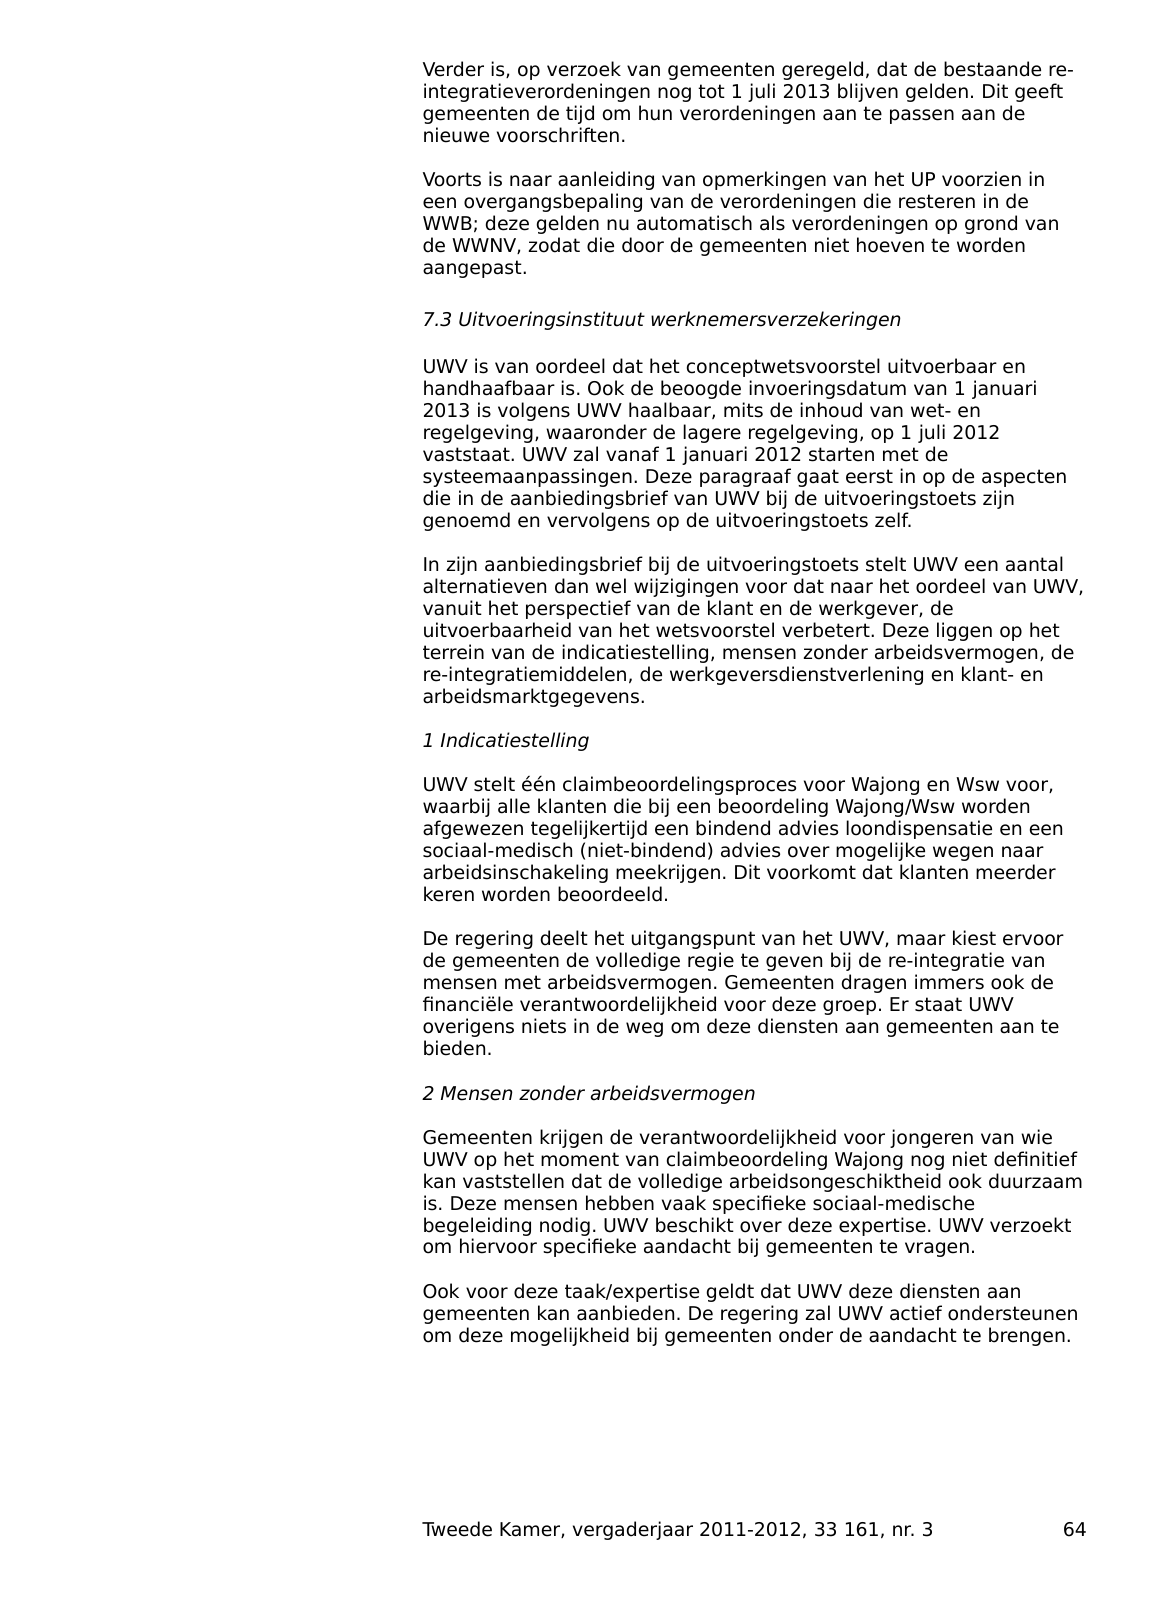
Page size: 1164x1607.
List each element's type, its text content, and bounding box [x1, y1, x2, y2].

text UWV is van oordeel dat het conceptwetsvoorstel uitvoerbaar en handhaafbaar is. Ook de beoogde invoeringsdatum van 1 januari 2013 is volgens UWV haalbaar, mits de inhoud van wet- en regelgeving, waaronder de lagere regelgeving, op 1 juli 2012 vaststaat. UWV zal vanaf 1 januari 2012 starten met de systeemaanpassingen. Deze paragraaf gaat eerst in op de aspecten die in de aanbiedingsbrief van UWV bij de uitvoeringstoets zijn genoemd en vervolgens op de uitvoeringstoets zelf. [422, 356, 1087, 532]
text Voorts is naar aanleiding van opmerkingen van het UP voorzien in een overgangsbepaling van de verordeningen die resteren in de WWB; deze gelden nu automatisch als verordeningen op grond van de WWNV, zodat die door de gemeenten niet hoeven te worden aangepast. [422, 169, 1087, 279]
subtitle 2 Mensen zonder arbeidsvermogen [422, 1082, 1087, 1104]
text Ook voor deze taak/expertise geldt dat UWV deze diensten aan gemeenten kan aanbieden. De regering zal UWV actief ondersteunen om deze mogelijkheid bij gemeenten onder de aandacht te brengen. [422, 1281, 1087, 1347]
subtitle 7.3 Uitvoeringsinstituut werknemersverzekeringen [422, 309, 1087, 331]
text De regering deelt het uitgangspunt van het UWV, maar kiest ervoor de gemeenten de volledige regie te geven bij de re-integratie van mensen met arbeidsvermogen. Gemeenten dragen immers ook de financiële verantwoordelijkheid voor deze groep. Er staat UWV overigens niets in de weg om deze diensten aan gemeenten aan te bieden. [422, 928, 1087, 1060]
subtitle 1 Indicatiestelling [422, 730, 1087, 752]
text Gemeenten krijgen de verantwoordelijkheid voor jongeren van wie UWV op het moment van claimbeoordeling Wajong nog niet definitief kan vaststellen dat de volledige arbeidsongeschiktheid ook duurzaam is. Deze mensen hebben vaak specifieke sociaal-medische begeleiding nodig. UWV beschikt over deze expertise. UWV verzoekt om hiervoor specifieke aandacht bij gemeenten te vragen. [422, 1127, 1087, 1258]
text UWV stelt één claimbeoordelingsproces voor Wajong en Wsw voor, waarbij alle klanten die bij een beoordeling Wajong/Wsw worden afgewezen tegelijkertijd een bindend advies loondispensatie en een sociaal-medisch (niet-bindend) advies over mogelijke wegen naar arbeidsinschakeling meekrijgen. Dit voorkomt dat klanten meerder keren worden beoordeeld. [422, 774, 1087, 906]
text Verder is, op verzoek van gemeenten geregeld, dat de bestaande re-integratieverordeningen nog tot 1 juli 2013 blijven gelden. Dit geeft gemeenten de tijd om hun verordeningen aan te passen aan de nieuwe voorschriften. [422, 59, 1087, 147]
text In zijn aanbiedingsbrief bij de uitvoeringstoets stelt UWV een aantal alternatieven dan wel wijzigingen voor dat naar het oordeel van UWV, vanuit het perspectief van de klant en de werkgever, de uitvoerbaarheid van het wetsvoorstel verbetert. Deze liggen op het terrein van de indicatiestelling, mensen zonder arbeidsvermogen, de re-integratiemiddelen, de werkgeversdienstverlening en klant- en arbeidsmarktgegevens. [422, 554, 1087, 708]
